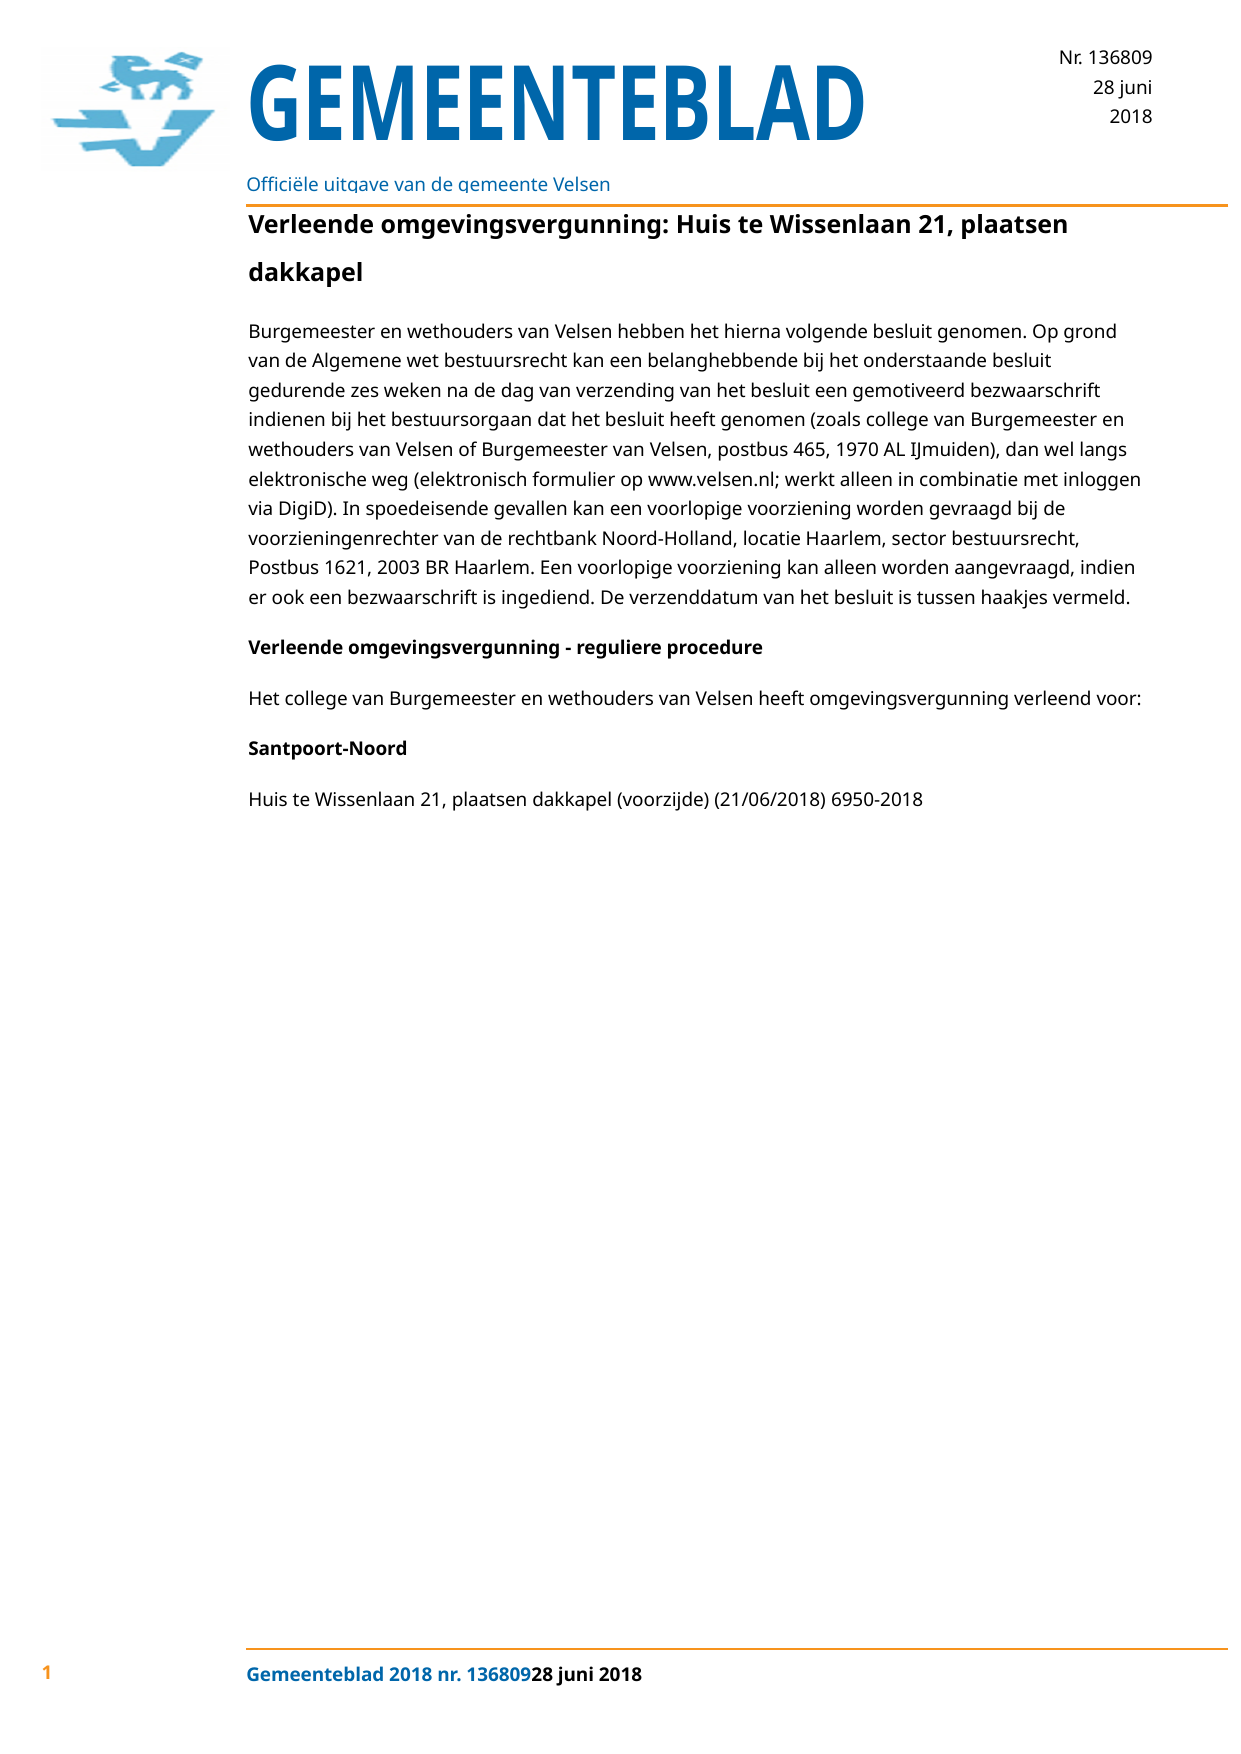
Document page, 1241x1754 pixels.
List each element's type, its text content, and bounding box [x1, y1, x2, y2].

text Het college van Burgemeester en wethouders van Velsen heeft omgevingsvergunning verleend voor: [248, 685, 1152, 711]
text Verleende omgevingsvergunning - reguliere procedure [248, 634, 1152, 660]
text Verleende omgevingsvergunning: Huis te Wissenlaan 21, plaatsen dakkapel [248, 207, 1152, 288]
text Santpoort-Noord [248, 735, 1152, 761]
picture [41, 47, 231, 172]
text Huis te Wissenlaan 21, plaatsen dakkapel (voorzijde) (21/06/2018) 6950-2018 [248, 786, 1152, 812]
text Burgemeester en wethouders van Velsen hebben het hierna volgende besluit genomen. Op grond van de Algemene wet bestuursrecht kan een belanghebbende bij het onderstaande besluit gedurende zes weken na de dag van verzending van het besluit een gemotiveerd bezwaarschrift indienen bij het bestuursorgaan dat het besluit heeft genomen (zoals college van Burgemeester en wethouders van Velsen of Burgemeester van Velsen, postbus 465, 1970 AL IJmuiden), dan wel langs elektronische weg (elektronisch formulier op www.velsen.nl; werkt alleen in combinatie met inloggen via DigiD). In spoedeisende gevallen kan een voorlopige voorziening worden gevraagd bij de voorzieningenrechter van de rechtbank Noord-Holland, locatie Haarlem, sector bestuursrecht, Postbus 1621, 2003 BR Haarlem. Een voorlopige voorziening kan alleen worden aangevraagd, indien er ook een bezwaarschrift is ingediend. De verzenddatum van het besluit is tussen haakjes vermeld. [248, 318, 1152, 610]
